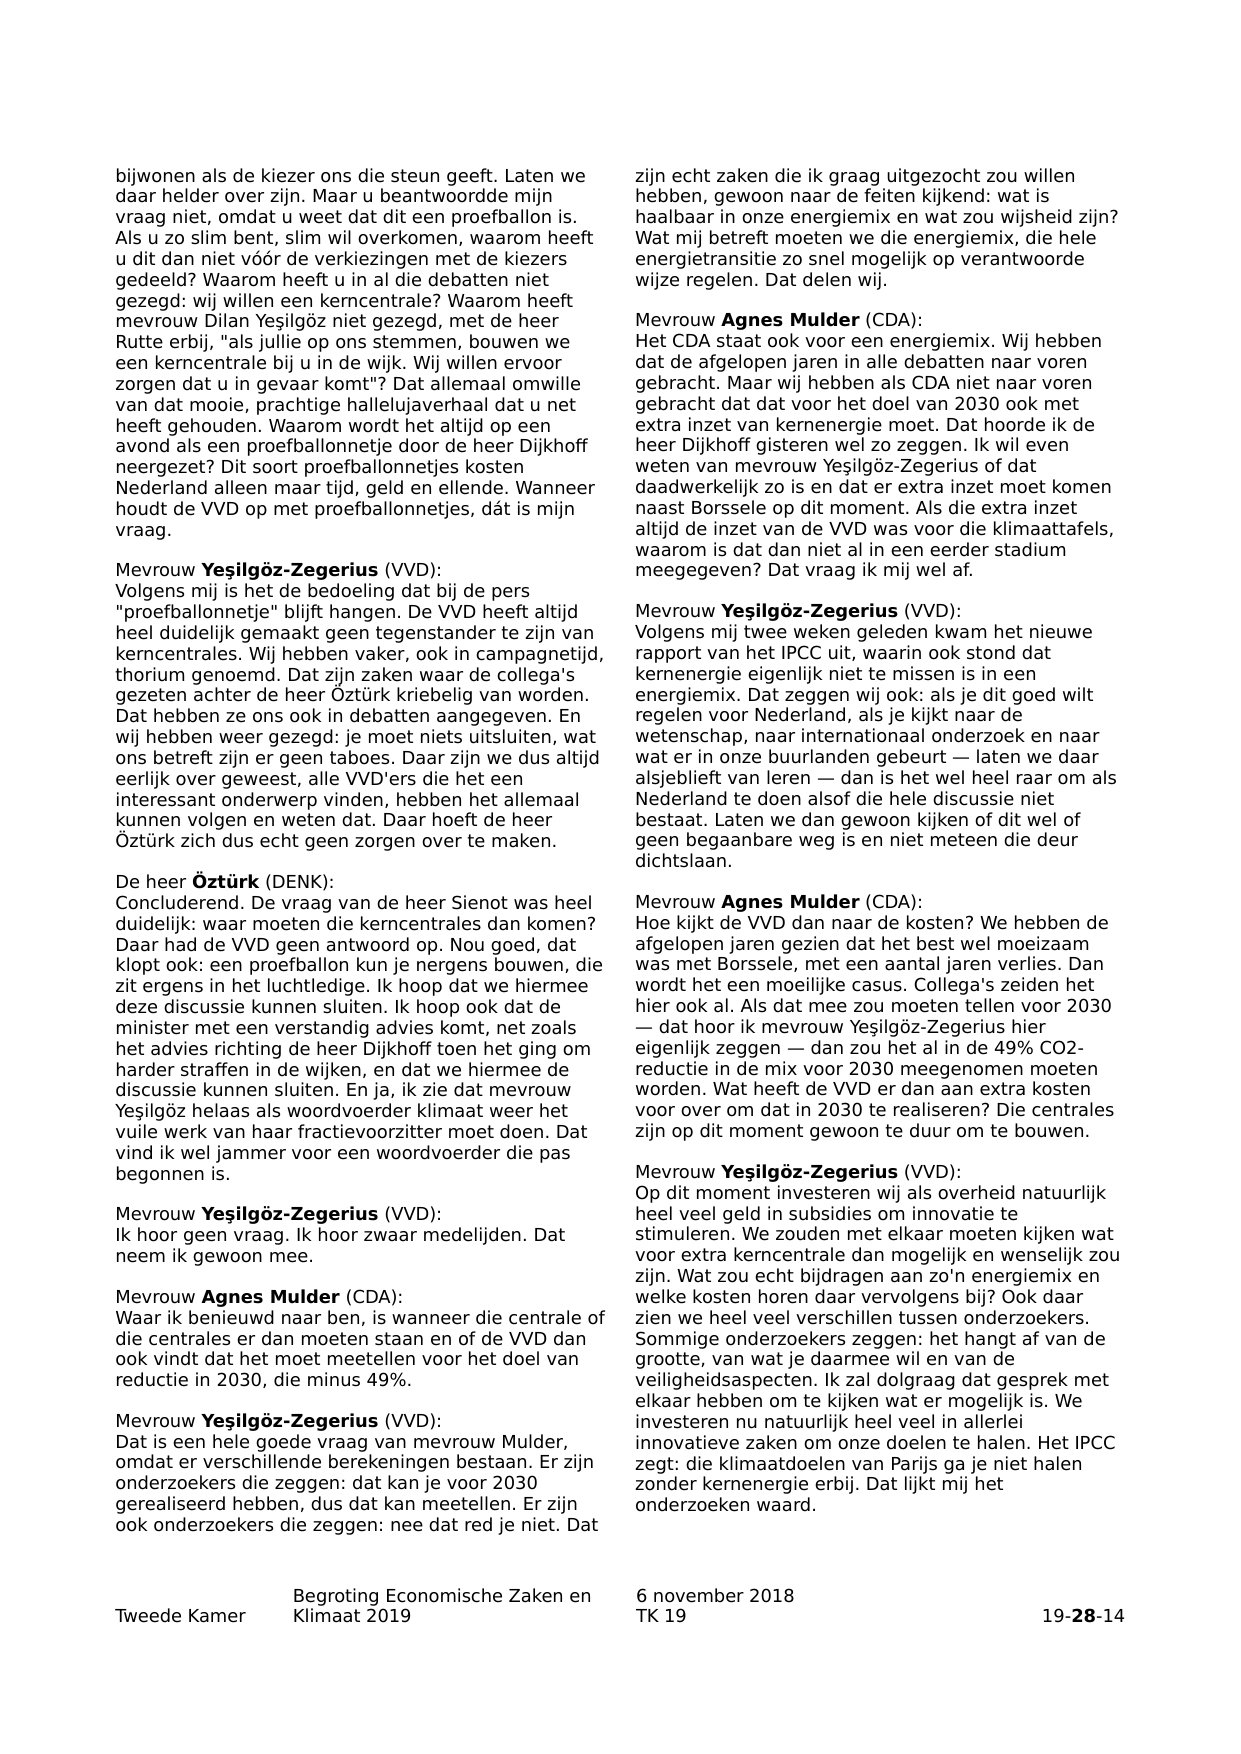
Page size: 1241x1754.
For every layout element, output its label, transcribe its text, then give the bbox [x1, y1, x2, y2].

text Mevrouw Yeşilgöz-Zegerius (VVD): [635, 601, 1125, 622]
text Dat is een hele goede vraag van mevrouw Mulder, omdat er verschillende berekeningen bestaan. Er zijn onderzoekers die zeggen: dat kan je voor 2030 gerealiseerd hebben, dus dat kan meetellen. Er zijn ook onderzoekers die zeggen: nee dat red je niet. Dat [115, 1431, 605, 1536]
text Volgens mij twee weken geleden kwam het nieuwe rapport van het IPCC uit, waarin ook stond dat kernenergie eigenlijk niet te missen is in een energiemix. Dat zeggen wij ook: als je dit goed wilt regelen voor Nederland, als je kijkt naar de wetenschap, naar internationaal onderzoek en naar wat er in onze buurlanden gebeurt — laten we daar alsjeblieft van leren — dan is het wel heel raar om als Nederland te doen alsof die hele discussie niet bestaat. Laten we dan gewoon kijken of dit wel of geen begaanbare weg is en niet meteen die deur dichtslaan. [635, 622, 1125, 872]
text Het CDA staat ook voor een energiemix. Wij hebben dat de afgelopen jaren in alle debatten naar voren gebracht. Maar wij hebben als CDA niet naar voren gebracht dat dat voor het doel van 2030 ook met extra inzet van kernenergie moet. Dat hoorde ik de heer Dijkhoff gisteren wel zo zeggen. Ik wil even weten van mevrouw Yeşilgöz-Zegerius of dat daadwerkelijk zo is en dat er extra inzet moet komen naast Borssele op dit moment. Als die extra inzet altijd de inzet van de VVD was voor die klimaattafels, waarom is dat dan niet al in een eerder stadium meegegeven? Dat vraag ik mij wel af. [635, 331, 1125, 581]
text Mevrouw Agnes Mulder (CDA): [635, 892, 1125, 912]
text Mevrouw Agnes Mulder (CDA): [635, 310, 1125, 331]
text zijn echt zaken die ik graag uitgezocht zou willen hebben, gewoon naar de feiten kijkend: wat is haalbaar in onze energiemix en wat zou wijsheid zijn? Wat mij betreft moeten we die energiemix, die hele energietransitie zo snel mogelijk op verantwoorde wijze regelen. Dat delen wij. [635, 165, 1125, 290]
text Waar ik benieuwd naar ben, is wanneer die centrale of die centrales er dan moeten staan en of de VVD dan ook vindt dat het moet meetellen voor het doel van reductie in 2030, die minus 49%. [115, 1307, 605, 1391]
text Mevrouw Agnes Mulder (CDA): [115, 1287, 605, 1307]
text De heer Öztürk (DENK): [115, 872, 605, 893]
text Mevrouw Yeşilgöz-Zegerius (VVD): [115, 1411, 605, 1431]
text Volgens mij is het de bedoeling dat bij de pers "proefballonnetje" blijft hangen. De VVD heeft altijd heel duidelijk gemaakt geen tegenstander te zijn van kerncentrales. Wij hebben vaker, ook in campagnetijd, thorium genoemd. Dat zijn zaken waar de collega's gezeten achter de heer Öztürk kriebelig van worden. Dat hebben ze ons ook in debatten aangegeven. En wij hebben weer gezegd: je moet niets uitsluiten, wat ons betreft zijn er geen taboes. Daar zijn we dus altijd eerlijk over geweest, alle VVD'ers die het een interessant onderwerp vinden, hebben het allemaal kunnen volgen en weten dat. Daar hoeft de heer Öztürk zich dus echt geen zorgen over te maken. [115, 581, 605, 852]
text Concluderend. De vraag van de heer Sienot was heel duidelijk: waar moeten die kerncentrales dan komen? Daar had de VVD geen antwoord op. Nou goed, dat klopt ook: een proefballon kun je nergens bouwen, die zit ergens in het luchtledige. Ik hoop dat we hiermee deze discussie kunnen sluiten. Ik hoop ook dat de minister met een verstandig advies komt, net zoals het advies richting de heer Dijkhoff toen het ging om harder straffen in de wijken, en dat we hiermee de discussie kunnen sluiten. En ja, ik zie dat mevrouw Yeşilgöz helaas als woordvoerder klimaat weer het vuile werk van haar fractievoorzitter moet doen. Dat vind ik wel jammer voor een woordvoerder die pas begonnen is. [115, 893, 605, 1184]
text bijwonen als de kiezer ons die steun geeft. Laten we daar helder over zijn. Maar u beantwoordde mijn vraag niet, omdat u weet dat dit een proefballon is. Als u zo slim bent, slim wil overkomen, waarom heeft u dit dan niet vóór de verkiezingen met de kiezers gedeeld? Waarom heeft u in al die debatten niet gezegd: wij willen een kerncentrale? Waarom heeft mevrouw Dilan Yeşilgöz niet gezegd, met de heer Rutte erbij, "als jullie op ons stemmen, bouwen we een kerncentrale bij u in de wijk. Wij willen ervoor zorgen dat u in gevaar komt"? Dat allemaal omwille van dat mooie, prachtige hallelujaverhaal dat u net heeft gehouden. Waarom wordt het altijd op een avond als een proefballonnetje door de heer Dijkhoff neergezet? Dit soort proefballonnetjes kosten Nederland alleen maar tijd, geld en ellende. Wanneer houdt de VVD op met proefballonnetjes, dát is mijn vraag. [115, 165, 605, 540]
text Hoe kijkt de VVD dan naar de kosten? We hebben de afgelopen jaren gezien dat het best wel moeizaam was met Borssele, met een aantal jaren verlies. Dan wordt het een moeilijke casus. Collega's zeiden het hier ook al. Als dat mee zou moeten tellen voor 2030 — dat hoor ik mevrouw Yeşilgöz-Zegerius hier eigenlijk zeggen — dan zou het al in de 49% CO2-reductie in de mix voor 2030 meegenomen moeten worden. Wat heeft de VVD er dan aan extra kosten voor over om dat in 2030 te realiseren? Die centrales zijn op dit moment gewoon te duur om te bouwen. [635, 912, 1125, 1142]
text Mevrouw Yeşilgöz-Zegerius (VVD): [115, 560, 605, 581]
text Ik hoor geen vraag. Ik hoor zwaar medelijden. Dat neem ik gewoon mee. [115, 1225, 605, 1267]
text Op dit moment investeren wij als overheid natuurlijk heel veel geld in subsidies om innovatie te stimuleren. We zouden met elkaar moeten kijken wat voor extra kerncentrale dan mogelijk en wenselijk zou zijn. Wat zou echt bijdragen aan zo'n energiemix en welke kosten horen daar vervolgens bij? Ook daar zien we heel veel verschillen tussen onderzoekers. Sommige onderzoekers zeggen: het hangt af van de grootte, van wat je daarmee wil en van de veiligheidsaspecten. Ik zal dolgraag dat gesprek met elkaar hebben om te kijken wat er mogelijk is. We investeren nu natuurlijk heel veel in allerlei innovatieve zaken om onze doelen te halen. Het IPCC zegt: die klimaatdoelen van Parijs ga je niet halen zonder kernenergie erbij. Dat lijkt mij het onderzoeken waard. [635, 1182, 1125, 1516]
text Mevrouw Yeşilgöz-Zegerius (VVD): [115, 1204, 605, 1225]
text Mevrouw Yeşilgöz-Zegerius (VVD): [635, 1162, 1125, 1182]
